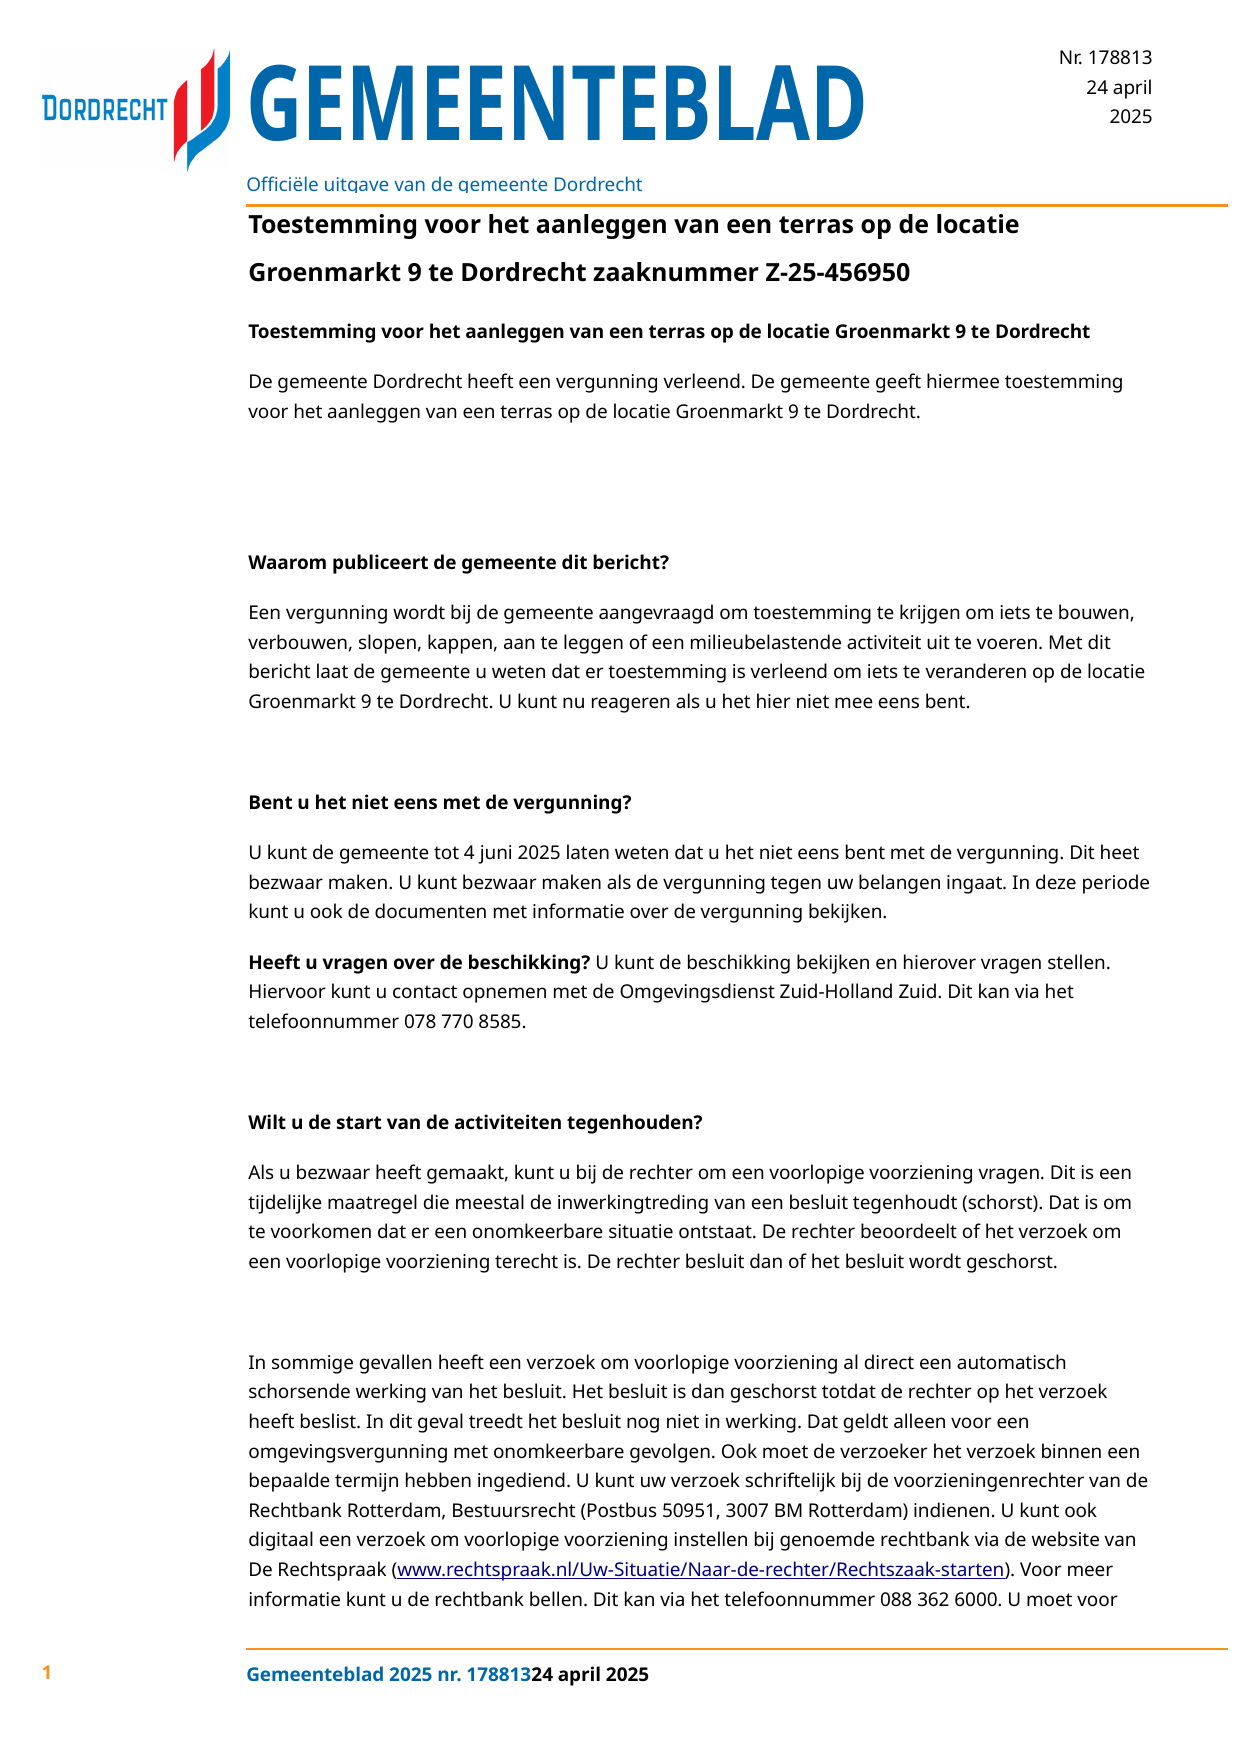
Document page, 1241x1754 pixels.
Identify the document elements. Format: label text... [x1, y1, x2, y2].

text U kunt de gemeente tot 4 juni 2025 laten weten dat u het niet eens bent met de vergunning. Dit heet bezwaar maken. U kunt bezwaar maken als de vergunning tegen uw belangen ingaat. In deze periode kunt u ook de documenten met informatie over de vergunning bekijken. [248, 839, 1152, 924]
text Wilt u de start van de activiteiten tegenhouden? [248, 1109, 1152, 1135]
text Een vergunning wordt bij de gemeente aangevraagd om toestemming te krijgen om iets te bouwen, verbouwen, slopen, kappen, aan te leggen of een milieubelastende activiteit uit te voeren. Met dit bericht laat de gemeente u weten dat er toestemming is verleend om iets te veranderen op de locatie Groenmarkt 9 te Dordrecht. U kunt nu reageren als u het hier niet mee eens bent. [248, 599, 1152, 714]
text Toestemming voor het aanleggen van een terras op de locatie Groenmarkt 9 te Dordrecht [248, 318, 1152, 344]
text Heeft u vragen over de beschikking? U kunt de beschikking bekijken en hierover vragen stellen. Hiervoor kunt u contact opnemen met de Omgevingsdienst Zuid-Holland Zuid. Dit kan via het telefoonnummer 078 770 8585. [248, 949, 1152, 1034]
text Bent u het niet eens met de vergunning? [248, 789, 1152, 815]
text Toestemming voor het aanleggen van een terras op de locatie Groenmarkt 9 te Dordrecht zaaknummer Z-25-456950 [248, 207, 1152, 288]
text De gemeente Dordrecht heeft een vergunning verleend. De gemeente geeft hiermee toestemming voor het aanleggen van een terras op de locatie Groenmarkt 9 te Dordrecht. [248, 368, 1152, 424]
text In sommige gevallen heeft een verzoek om voorlopige voorziening al direct een automatisch schorsende werking van het besluit. Het besluit is dan geschorst totdat de rechter op het verzoek heeft beslist. In dit geval treedt het besluit nog niet in werking. Dat geldt alleen voor een omgevingsvergunning met onomkeerbare gevolgen. Ook moet de verzoeker het verzoek binnen een bepaalde termijn hebben ingediend. U kunt uw verzoek schriftelijk bij de voorzieningenrechter van de Rechtbank Rotterdam, Bestuursrecht (Postbus 50951, 3007 BM Rotterdam) indienen. U kunt ook digitaal een verzoek om voorlopige voorziening instellen bij genoemde rechtbank via de website van De Rechtspraak (www.rechtspraak.nl/Uw-Situatie/Naar-de-rechter/Rechtszaak-starten). Voor meer informatie kunt u de rechtbank bellen. Dit kan via het telefoonnummer 088 362 6000. U moet voor [248, 1349, 1152, 1612]
text Waarom publiceert de gemeente dit bericht? [248, 549, 1152, 575]
picture [41, 47, 231, 172]
text Als u bezwaar heeft gemaakt, kunt u bij de rechter om een voorlopige voorziening vragen. Dit is een tijdelijke maatregel die meestal de inwerkingtreding van een besluit tegenhoudt (schorst). Dat is om te voorkomen dat er een onomkeerbare situatie ontstaat. De rechter beoordeelt of het verzoek om een voorlopige voorziening terecht is. De rechter besluit dan of het besluit wordt geschorst. [248, 1159, 1152, 1274]
